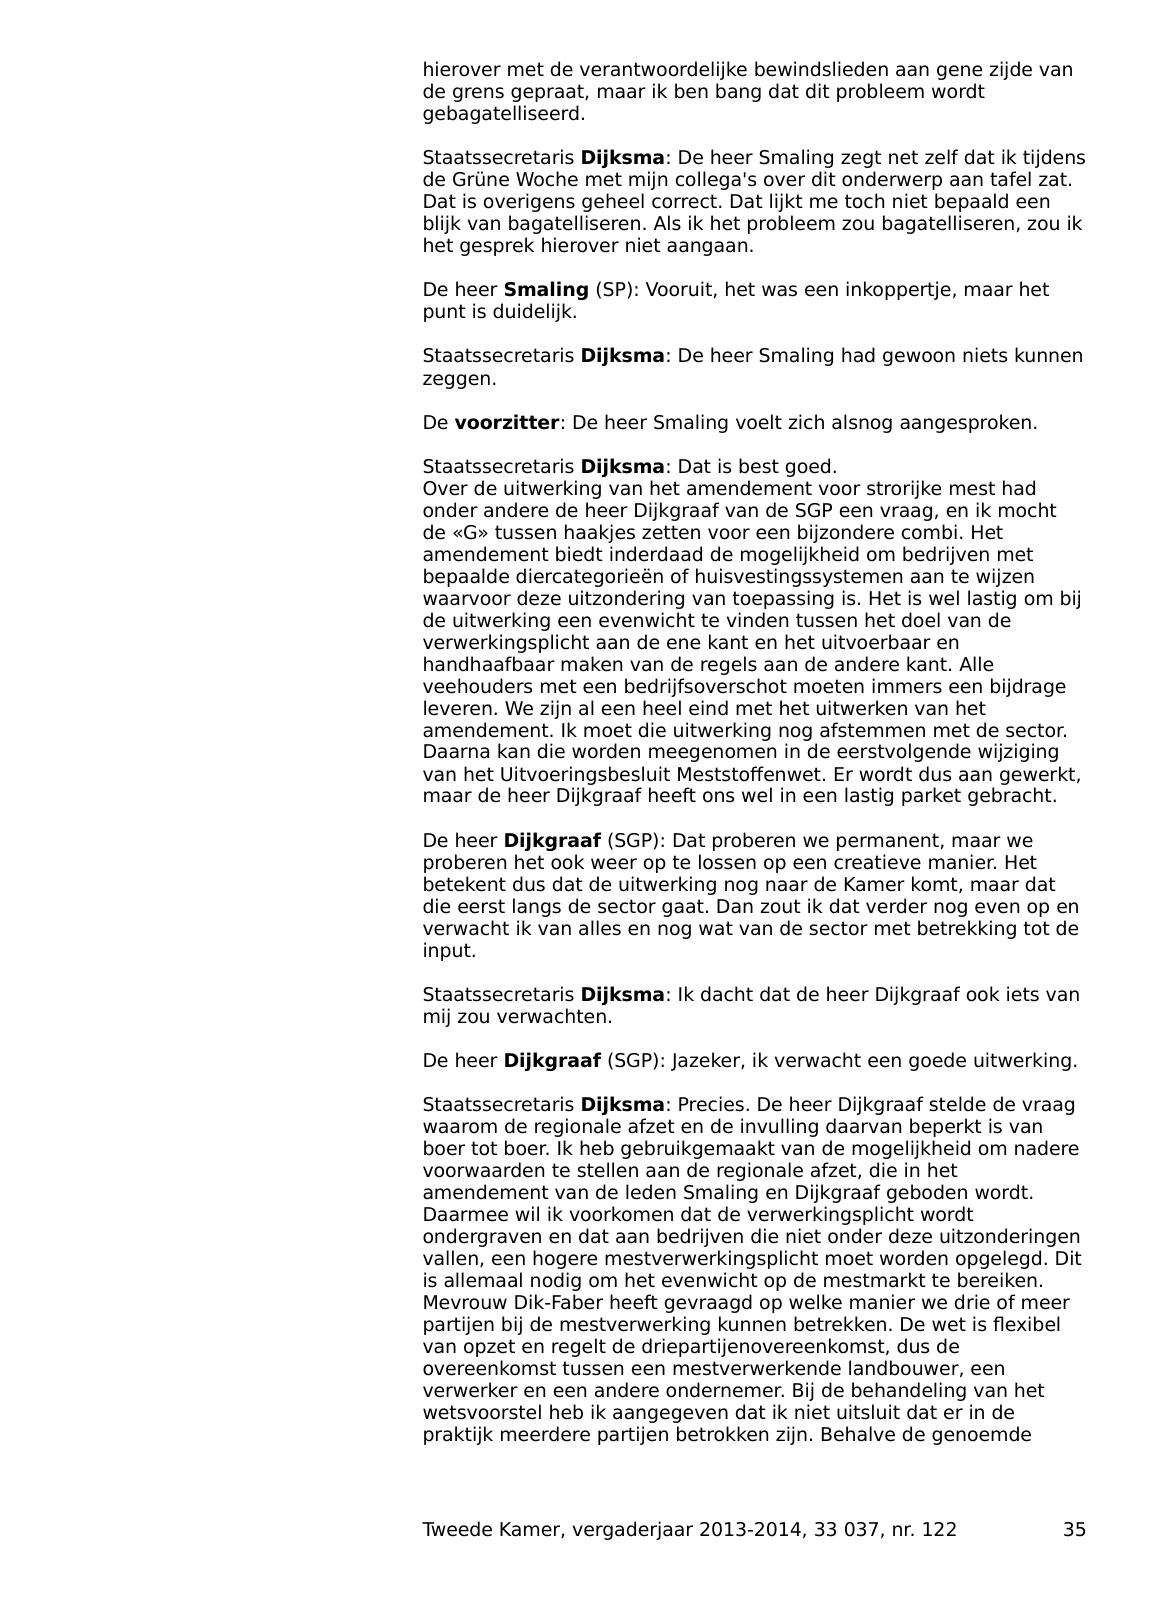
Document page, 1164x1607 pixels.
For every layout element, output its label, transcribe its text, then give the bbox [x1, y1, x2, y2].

text Mevrouw Dik-Faber heeft gevraagd op welke manier we drie of meer partijen bij de mestverwerking kunnen betrekken. De wet is flexibel van opzet en regelt de driepartijenovereenkomst, dus de overeenkomst tussen een mestverwerkende landbouwer, een verwerker en een andere ondernemer. Bij de behandeling van het wetsvoorstel heb ik aangegeven dat ik niet uitsluit dat er in de praktijk meerdere partijen betrokken zijn. Behalve de genoemde [422, 1292, 1087, 1446]
text Staatssecretaris Dijksma: De heer Smaling zegt net zelf dat ik tijdens de Grüne Woche met mijn collega's over dit onderwerp aan tafel zat. Dat is overigens geheel correct. Dat lijkt me toch niet bepaald een blijk van bagatelliseren. Als ik het probleem zou bagatelliseren, zou ik het gesprek hierover niet aangaan. [422, 147, 1087, 257]
text De heer Dijkgraaf (SGP): Dat proberen we permanent, maar we proberen het ook weer op te lossen op een creatieve manier. Het betekent dus dat de uitwerking nog naar de Kamer komt, maar dat die eerst langs de sector gaat. Dan zout ik dat verder nog even op en verwacht ik van alles en nog wat van de sector met betrekking tot de input. [422, 829, 1087, 961]
text Staatssecretaris Dijksma: De heer Smaling had gewoon niets kunnen zeggen. [422, 345, 1087, 389]
text De heer Dijkgraaf (SGP): Jazeker, ik verwacht een goede uitwerking. [422, 1050, 1087, 1072]
text Staatssecretaris Dijksma: Ik dacht dat de heer Dijkgraaf ook iets van mij zou verwachten. [422, 984, 1087, 1028]
text Staatssecretaris Dijksma: Dat is best goed. [422, 456, 1087, 478]
text De heer Smaling (SP): Vooruit, het was een inkoppertje, maar het punt is duidelijk. [422, 279, 1087, 323]
text Over de uitwerking van het amendement voor strorijke mest had onder andere de heer Dijkgraaf van de SGP een vraag, en ik mocht de «G» tussen haakjes zetten voor een bijzondere combi. Het amendement biedt inderdaad de mogelijkheid om bedrijven met bepaalde diercategorieën of huisvestingssystemen aan te wijzen waarvoor deze uitzondering van toepassing is. Het is wel lastig om bij de uitwerking een evenwicht te vinden tussen het doel van de verwerkingsplicht aan de ene kant en het uitvoerbaar en handhaafbaar maken van de regels aan de andere kant. Alle veehouders met een bedrijfsoverschot moeten immers een bijdrage leveren. We zijn al een heel eind met het uitwerken van het amendement. Ik moet die uitwerking nog afstemmen met de sector. Daarna kan die worden meegenomen in de eerstvolgende wijziging van het Uitvoeringsbesluit Meststoffenwet. Er wordt dus aan gewerkt, maar de heer Dijkgraaf heeft ons wel in een lastig parket gebracht. [422, 478, 1087, 807]
text hierover met de verantwoordelijke bewindslieden aan gene zijde van de grens gepraat, maar ik ben bang dat dit probleem wordt gebagatelliseerd. [422, 59, 1087, 125]
text De voorzitter: De heer Smaling voelt zich alsnog aangesproken. [422, 412, 1087, 433]
text Staatssecretaris Dijksma: Precies. De heer Dijkgraaf stelde de vraag waarom de regionale afzet en de invulling daarvan beperkt is van boer tot boer. Ik heb gebruikgemaakt van de mogelijkheid om nadere voorwaarden te stellen aan de regionale afzet, die in het amendement van de leden Smaling en Dijkgraaf geboden wordt. Daarmee wil ik voorkomen dat de verwerkingsplicht wordt ondergraven en dat aan bedrijven die niet onder deze uitzonderingen vallen, een hogere mestverwerkingsplicht moet worden opgelegd. Dit is allemaal nodig om het evenwicht op de mestmarkt te bereiken. [422, 1094, 1087, 1292]
